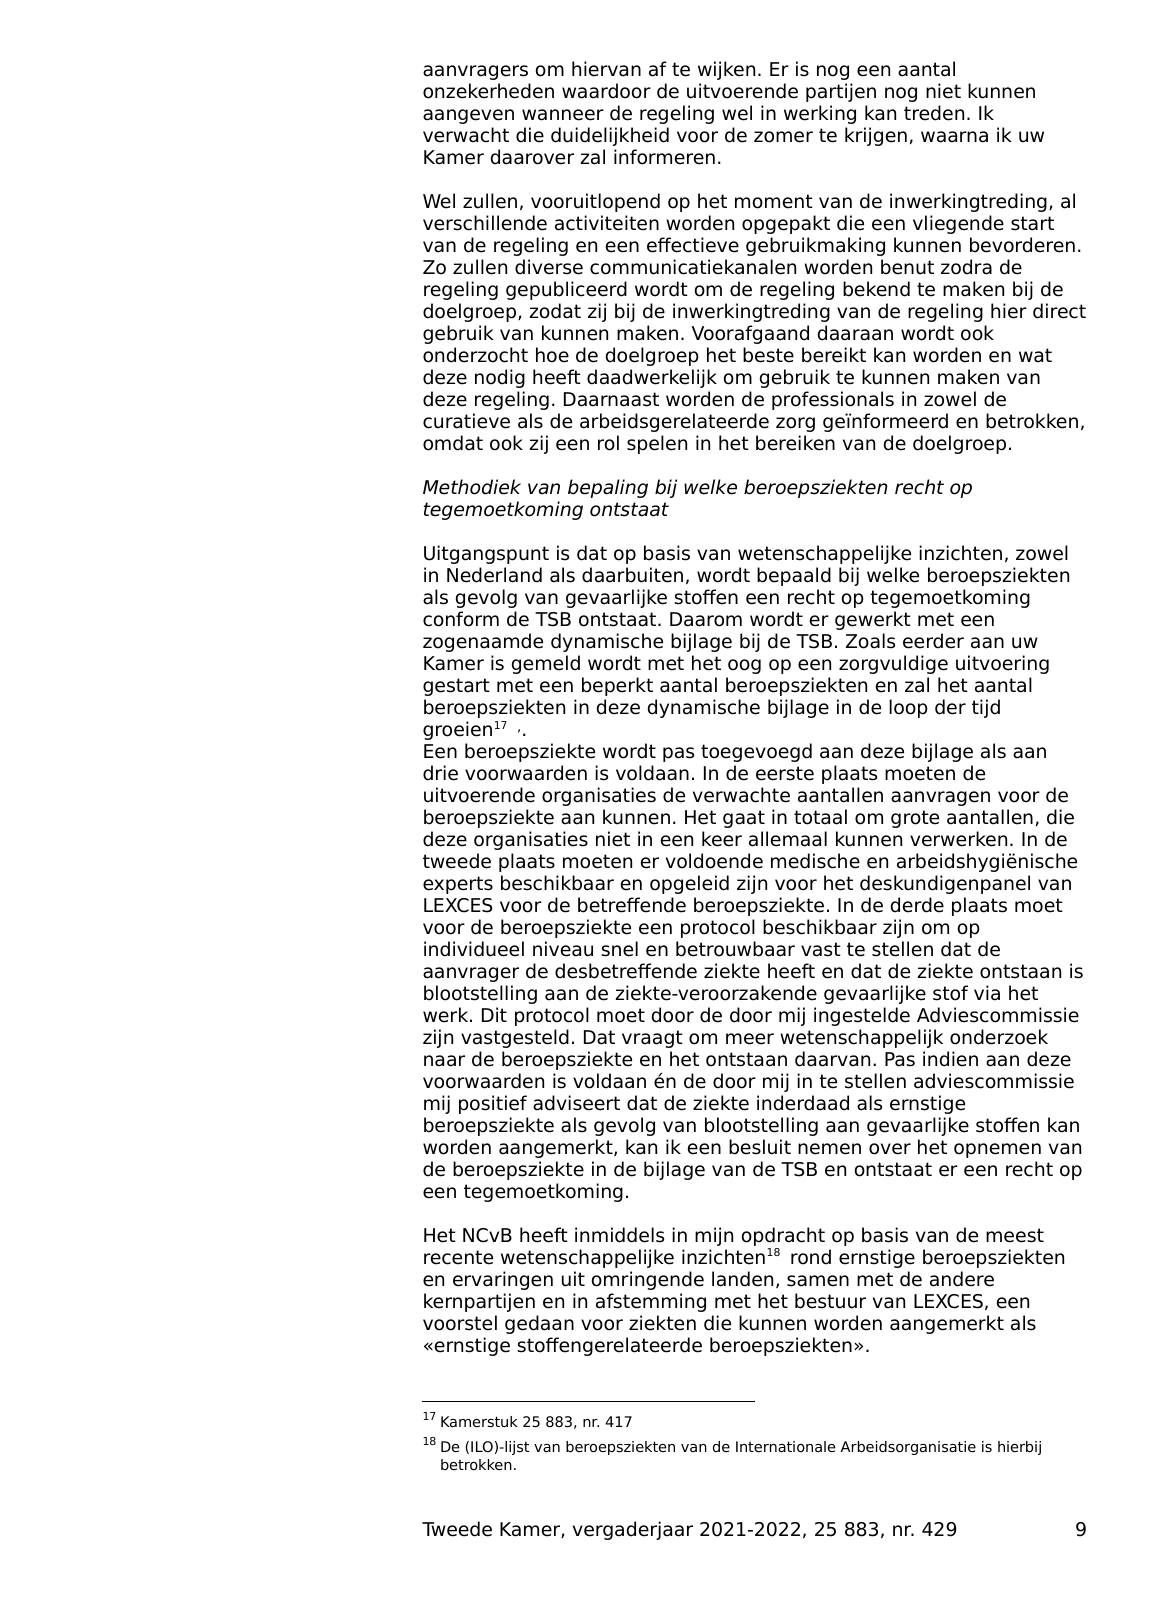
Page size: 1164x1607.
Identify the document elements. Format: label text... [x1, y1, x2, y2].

text Een beroepsziekte wordt pas toegevoegd aan deze bijlage als aan drie voorwaarden is voldaan. In de eerste plaats moeten de uitvoerende organisaties de verwachte aantallen aanvragen voor de beroepsziekte aan kunnen. Het gaat in totaal om grote aantallen, die deze organisaties niet in een keer allemaal kunnen verwerken. In de tweede plaats moeten er voldoende medische en arbeidshygiënische experts beschikbaar en opgeleid zijn voor het deskundigenpanel van LEXCES voor de betreffende beroepsziekte. In de derde plaats moet voor de beroepsziekte een protocol beschikbaar zijn om op individueel niveau snel en betrouwbaar vast te stellen dat de aanvrager de desbetreffende ziekte heeft en dat de ziekte ontstaan is blootstelling aan de ziekte-veroorzakende gevaarlijke stof via het werk. Dit protocol moet door de door mij ingestelde Adviescommissie zijn vastgesteld. Dat vraagt om meer wetenschappelijk onderzoek naar de beroepsziekte en het ontstaan daarvan. Pas indien aan deze voorwaarden is voldaan én de door mij in te stellen adviescommissie mij positief adviseert dat de ziekte inderdaad als ernstige beroepsziekte als gevolg van blootstelling aan gevaarlijke stoffen kan worden aangemerkt, kan ik een besluit nemen over het opnemen van de beroepsziekte in de bijlage van de TSB en ontstaat er een recht op een tegemoetkoming. [422, 741, 1087, 1203]
text Het NCvB heeft inmiddels in mijn opdracht op basis van de meest recente wetenschappelijke inzichten rond ernstige beroepsziekten en ervaringen uit omringende landen, samen met de andere kernpartijen en in afstemming met het bestuur van LEXCES, een voorstel gedaan voor ziekten die kunnen worden aangemerkt als «ernstige stoffengerelateerde beroepsziekten». [422, 1225, 1087, 1357]
text Uitgangspunt is dat op basis van wetenschappelijke inzichten, zowel in Nederland als daarbuiten, wordt bepaald bij welke beroepsziekten als gevolg van gevaarlijke stoffen een recht op tegemoetkoming conform de TSB ontstaat. Daarom wordt er gewerkt met een zogenaamde dynamische bijlage bij de TSB. Zoals eerder aan uw Kamer is gemeld wordt met het oog op een zorgvuldige uitvoering gestart met een beperkt aantal beroepsziekten en zal het aantal beroepsziekten in deze dynamische bijlage in de loop der tijd groeien ,. [422, 543, 1087, 741]
text De (ILO)-lijst van beroepsziekten van de Internationale Arbeidsorganisatie is hierbij betrokken. [422, 1435, 1087, 1474]
text Wel zullen, vooruitlopend op het moment van de inwerkingtreding, al verschillende activiteiten worden opgepakt die een vliegende start van de regeling en een effectieve gebruikmaking kunnen bevorderen. Zo zullen diverse communicatiekanalen worden benut zodra de regeling gepubliceerd wordt om de regeling bekend te maken bij de doelgroep, zodat zij bij de inwerkingtreding van de regeling hier direct gebruik van kunnen maken. Voorafgaand daaraan wordt ook onderzocht hoe de doelgroep het beste bereikt kan worden en wat deze nodig heeft daadwerkelijk om gebruik te kunnen maken van deze regeling. Daarnaast worden de professionals in zowel de curatieve als de arbeidsgerelateerde zorg geïnformeerd en betrokken, omdat ook zij een rol spelen in het bereiken van de doelgroep. [422, 191, 1087, 455]
subtitle Methodiek van bepaling bij welke beroepsziekten recht op tegemoetkoming ontstaat [422, 477, 1087, 521]
text Kamerstuk 25 883, nr. 417 [422, 1410, 1087, 1432]
text aanvragers om hiervan af te wijken. Er is nog een aantal onzekerheden waardoor de uitvoerende partijen nog niet kunnen aangeven wanneer de regeling wel in werking kan treden. Ik verwacht die duidelijkheid voor de zomer te krijgen, waarna ik uw Kamer daarover zal informeren. [422, 59, 1087, 169]
